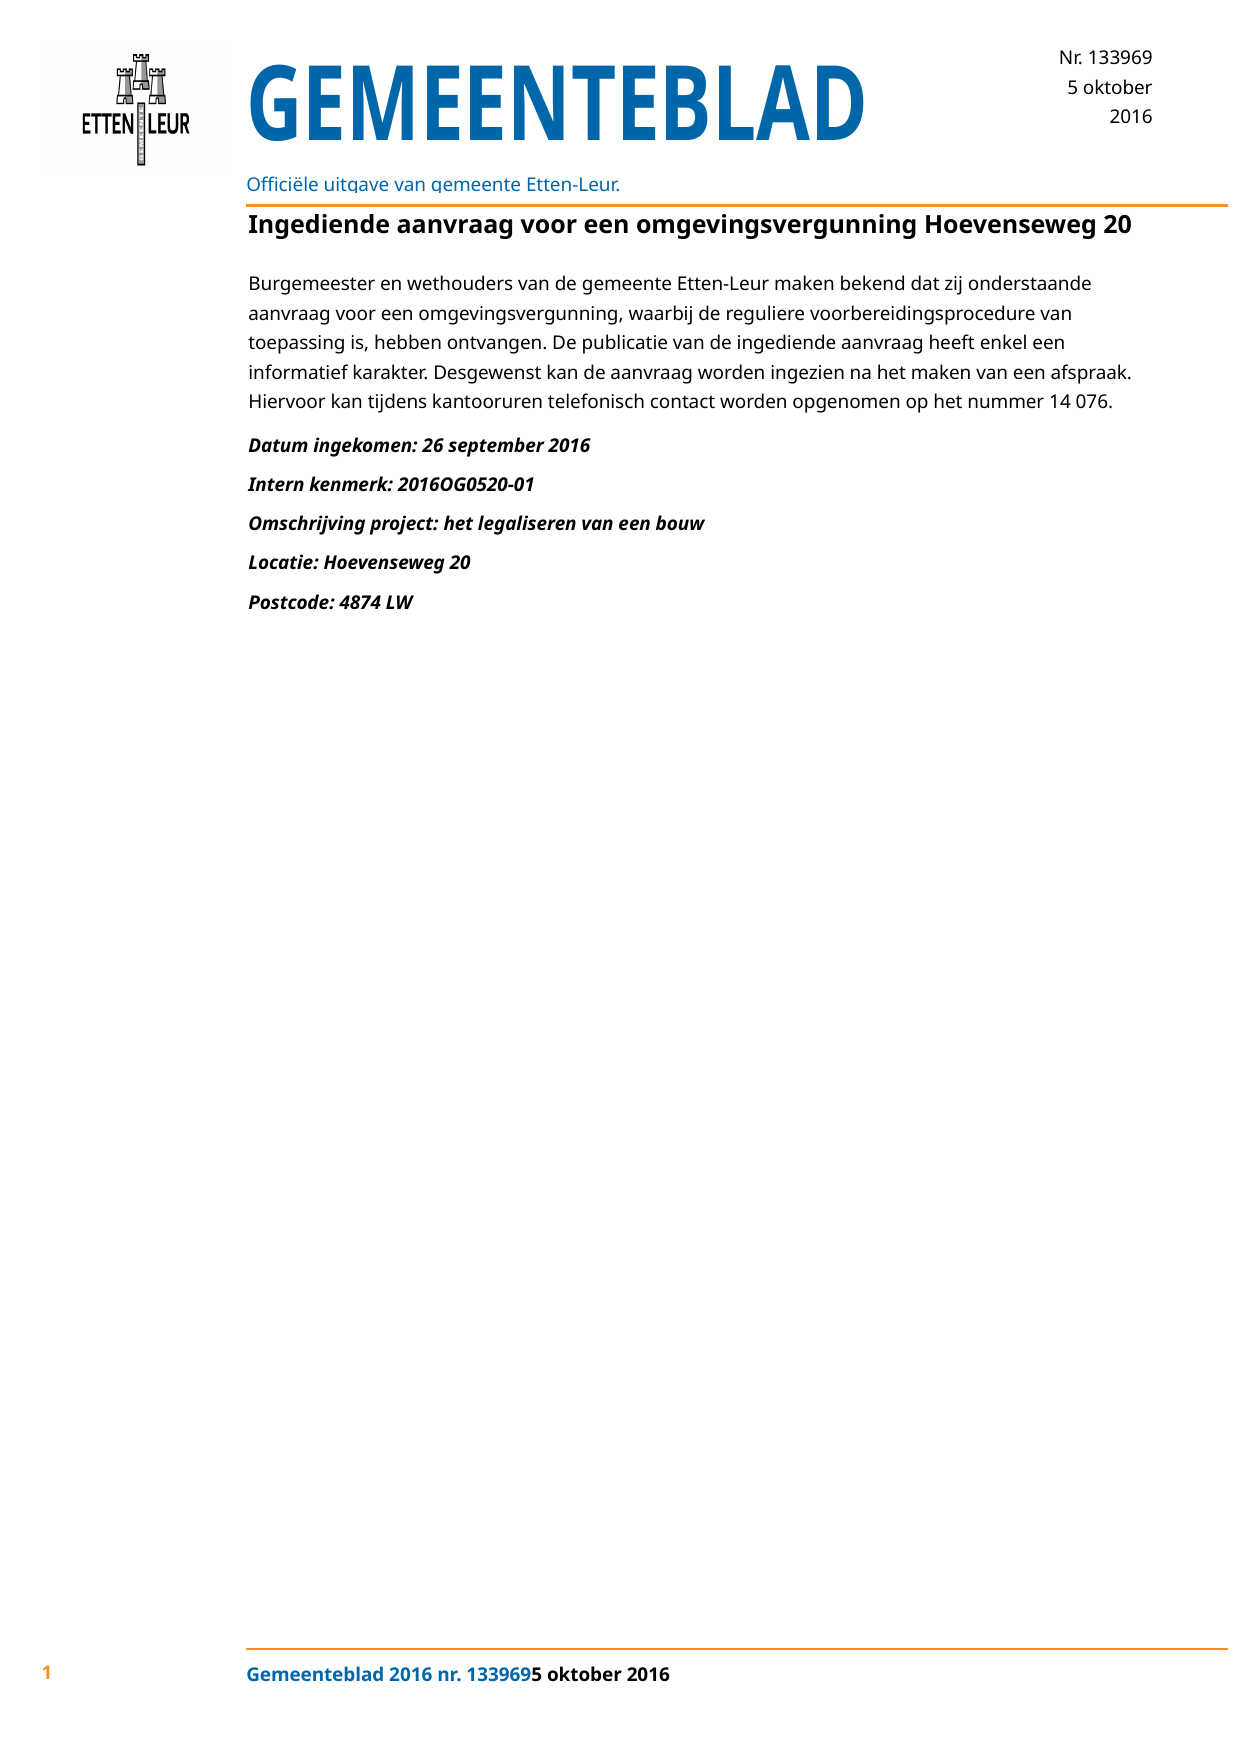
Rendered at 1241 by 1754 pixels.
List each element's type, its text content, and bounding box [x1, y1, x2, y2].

text Locatie: Hoevenseweg 20 [248, 549, 1152, 575]
text Omschrijving project: het legaliseren van een bouw [248, 510, 1152, 536]
text Datum ingekomen: 26 september 2016 [248, 432, 1152, 457]
text Ingediende aanvraag voor een omgevingsvergunning Hoevenseweg 20 [248, 207, 1152, 241]
picture [41, 47, 231, 172]
text Postcode: 4874 LW [248, 589, 1152, 614]
text Intern kenmerk: 2016OG0520-01 [248, 471, 1152, 497]
text Burgemeester en wethouders van de gemeente Etten-Leur maken bekend dat zij onderstaande aanvraag voor een omgevingsvergunning, waarbij de reguliere voorbereidingsprocedure van toepassing is, hebben ontvangen. De publicatie van de ingediende aanvraag heeft enkel een informatief karakter. Desgewenst kan de aanvraag worden ingezien na het maken van een afspraak. Hiervoor kan tijdens kantooruren telefonisch contact worden opgenomen op het nummer 14 076. [248, 270, 1152, 414]
